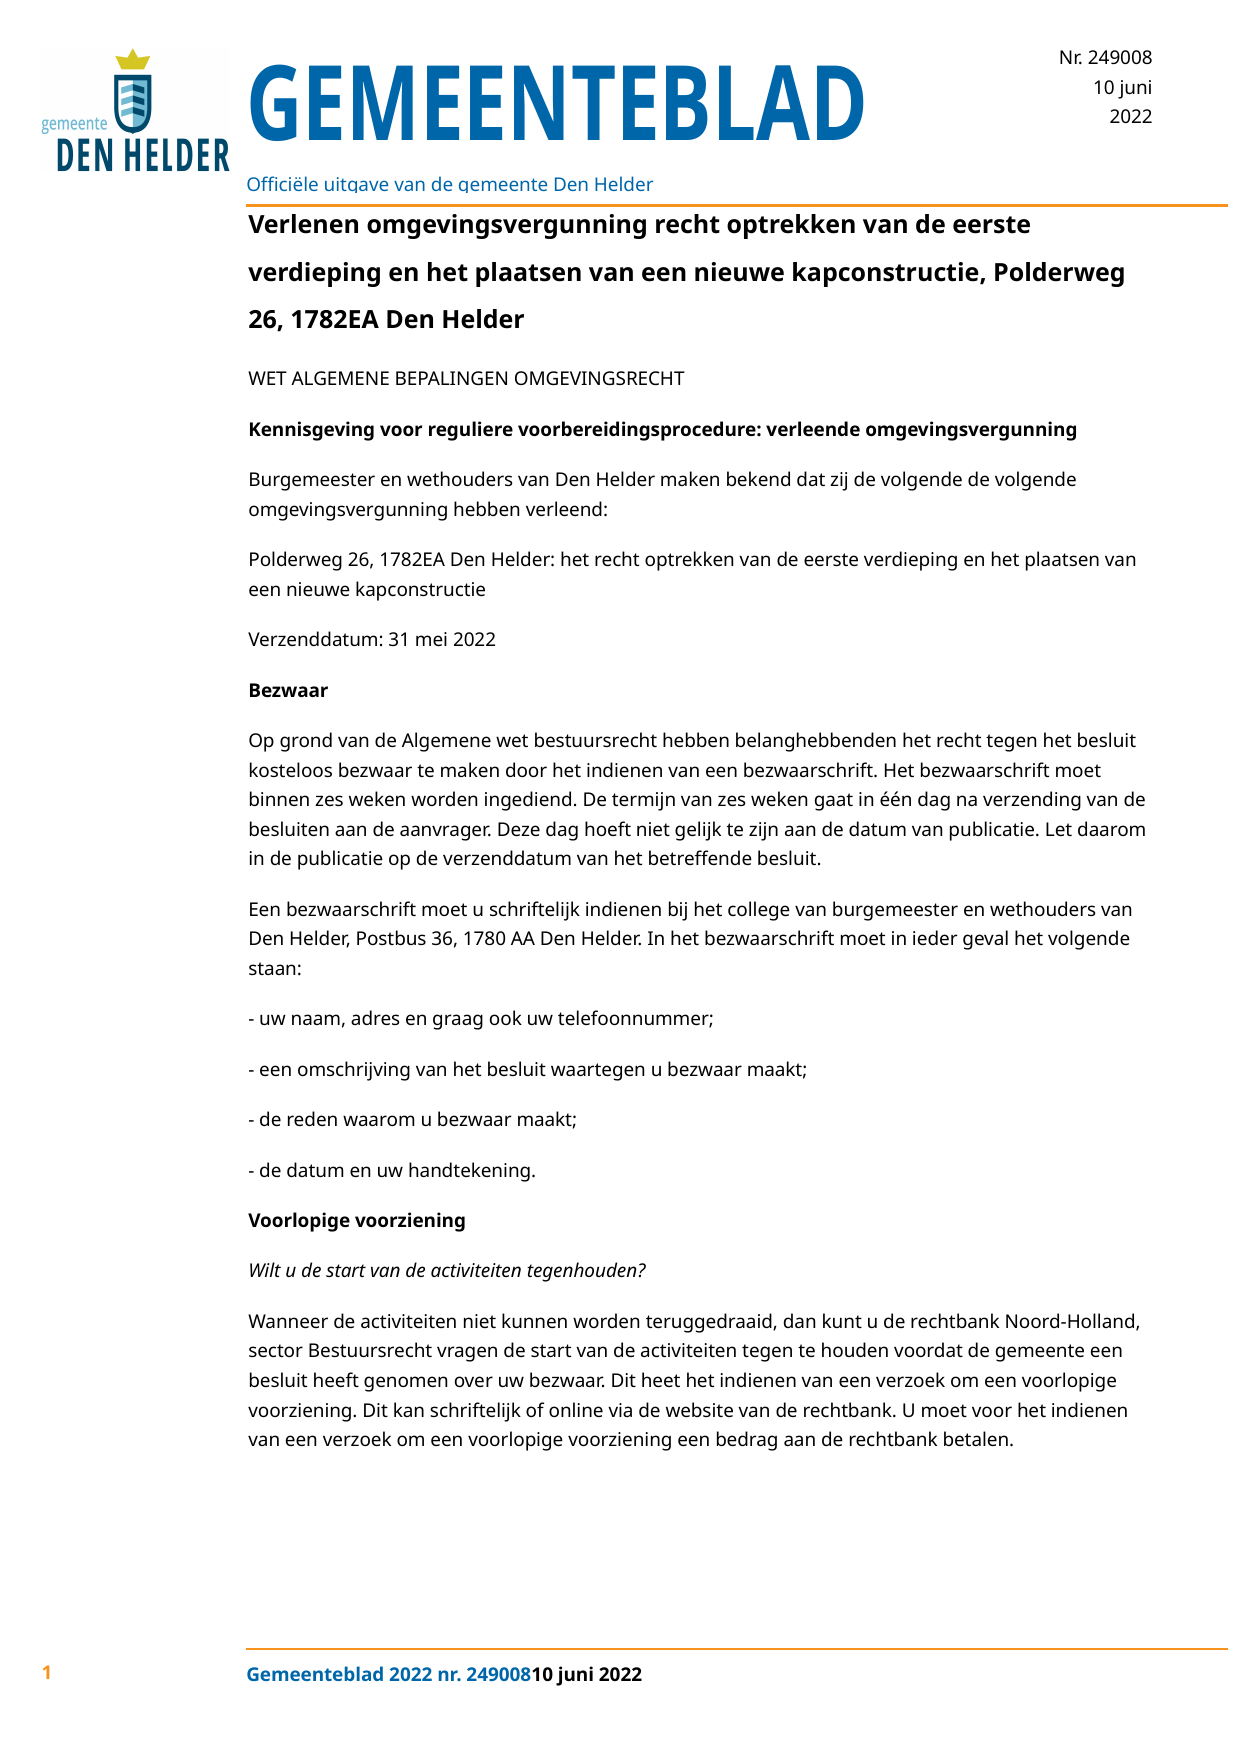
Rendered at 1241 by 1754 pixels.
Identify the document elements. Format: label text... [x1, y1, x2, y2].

text Wilt u de start van de activiteiten tegenhouden? [248, 1258, 1152, 1283]
picture [182, 144, 187, 165]
text Kennisgeving voor reguliere voorbereidingsprocedure: verleende omgevingsvergunning [248, 416, 1152, 442]
text Polderweg 26, 1782EA Den Helder: het recht optrekken van de eerste verdieping en het plaatsen van een nieuwe kapconstructie [248, 546, 1152, 602]
text Verzenddatum: 31 mei 2022 [248, 626, 1152, 652]
picture [130, 157, 135, 172]
text - uw naam, adres en graag ook uw telefoonnummer; [248, 1006, 1152, 1031]
picture [100, 154, 106, 172]
text - een omschrijving van het besluit waartegen u bezwaar maakt; [248, 1056, 1152, 1082]
text Burgemeester en wethouders van Den Helder maken bekend dat zij de volgende de volgende omgevingsvergunning hebben verleend: [248, 466, 1152, 522]
text - de datum en uw handtekening. [248, 1157, 1152, 1182]
text Bezwaar [248, 677, 1152, 702]
text Voorlopige voorziening [248, 1207, 1152, 1233]
text - de reden waarom u bezwaar maakt; [248, 1106, 1152, 1132]
text Op grond van de Algemene wet bestuursrecht hebben belanghebbenden het recht tegen het besluit kosteloos bezwaar te maken door het indienen van een bezwaarschrift. Het bezwaarschrift moet binnen zes weken worden ingediend. De termijn van zes weken gaat in één dag na verzending van de besluiten aan de aanvrager. Deze dag hoeft niet gelijk te zijn aan de datum van publicatie. Let daarom in de publicatie op de verzenddatum van het betreffende besluit. [248, 727, 1152, 871]
text Verlenen omgevingsvergunning recht optrekken van de eerste verdieping en het plaatsen van een nieuwe kapconstructie, Polderweg 26, 1782EA Den Helder [248, 207, 1152, 336]
text Wanneer de activiteiten niet kunnen worden teruggedraaid, dan kunt u de rechtbank Noord-Holland, sector Bestuursrecht vragen de start van de activiteiten tegen te houden voordat de gemeente een besluit heeft genomen over uw bezwaar. Dit heet het indienen van een verzoek om een voorlopige voorziening. Dit kan schriftelijk of online via de website van de rechtbank. U moet voor het indienen van een verzoek om een voorlopige voorziening een bedrag aan de rechtbank betalen. [248, 1308, 1152, 1452]
picture [63, 144, 68, 165]
text WET ALGEMENE BEPALINGEN OMGEVINGSRECHT [248, 366, 1152, 391]
picture [220, 160, 224, 172]
picture [41, 47, 231, 172]
text Een bezwaarschrift moet u schriftelijk indienen bij het college van burgemeester en wethouders van Den Helder, Postbus 36, 1780 AA Den Helder. In het bezwaarschrift moet in ieder geval het volgende staan: [248, 896, 1152, 981]
